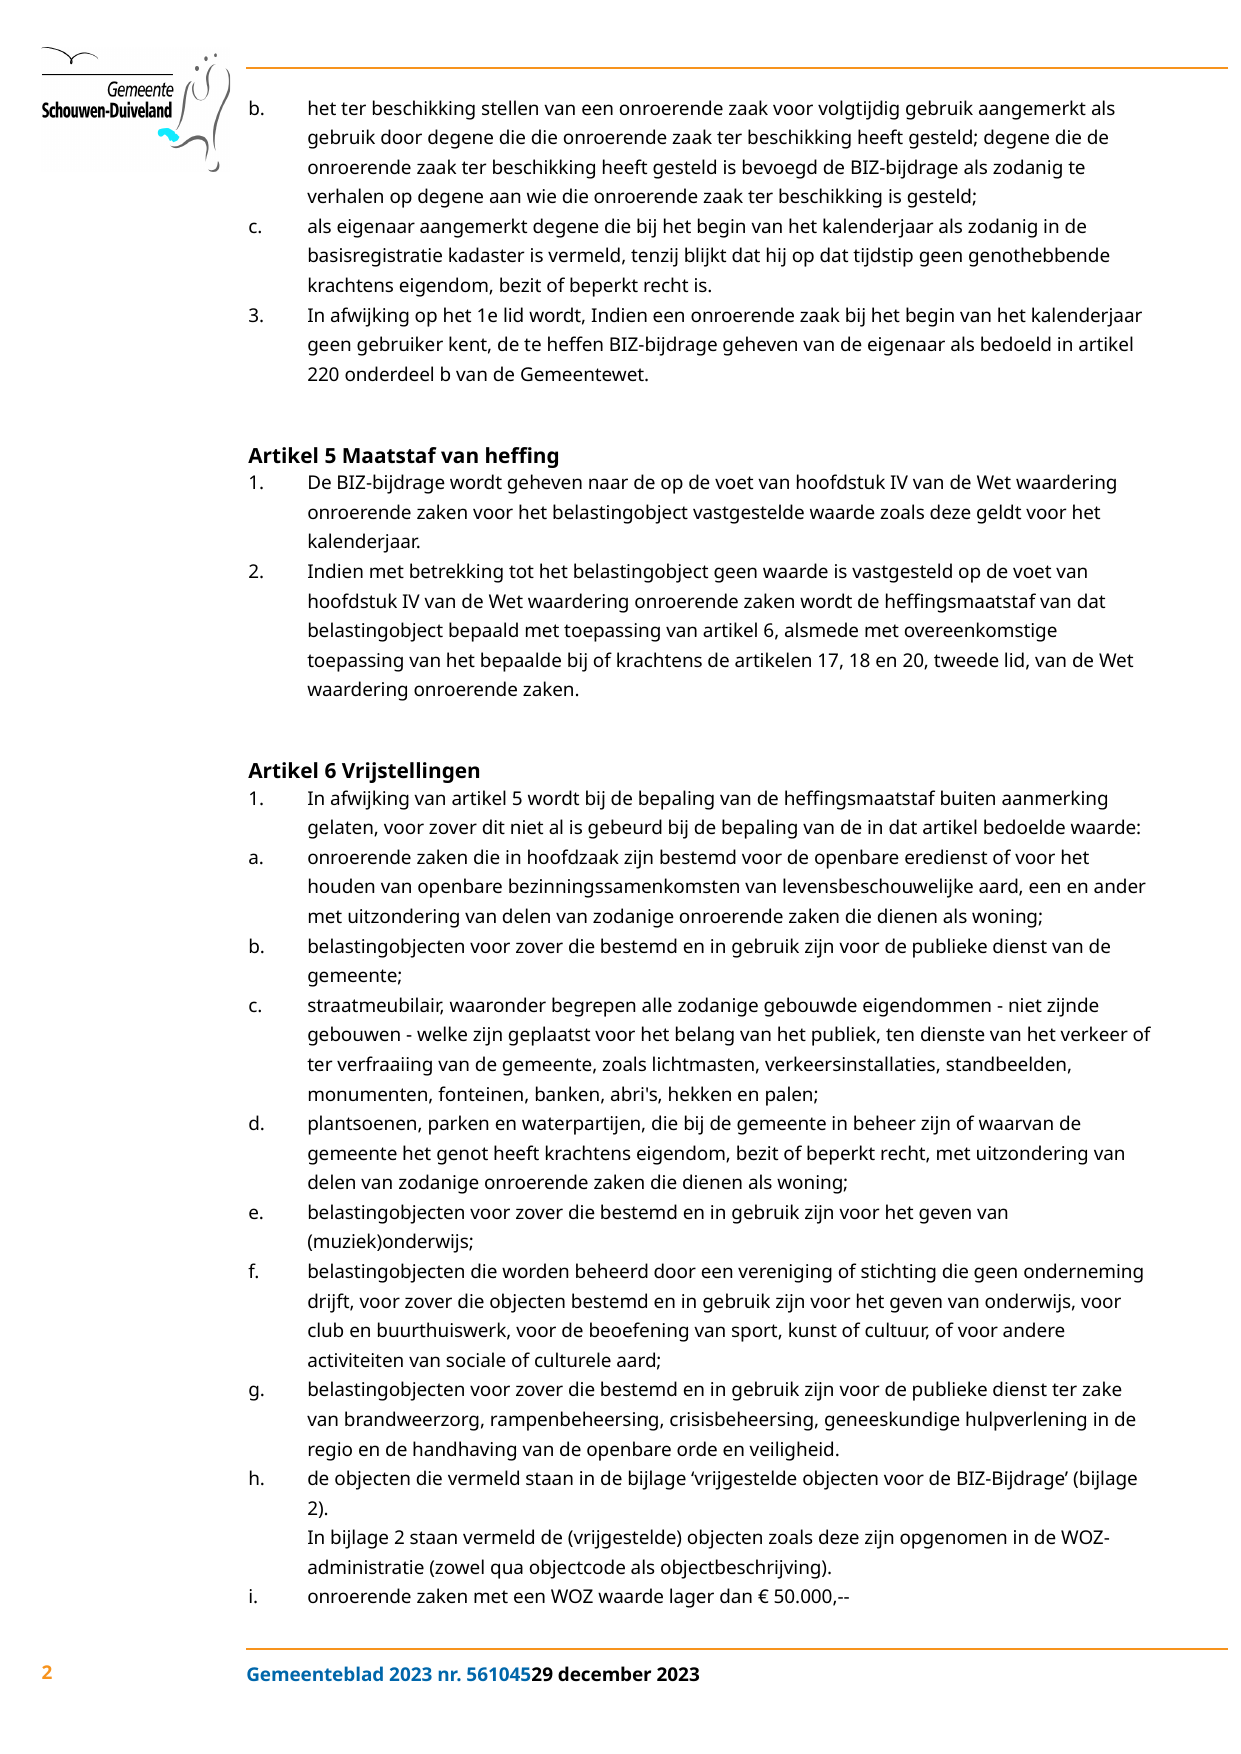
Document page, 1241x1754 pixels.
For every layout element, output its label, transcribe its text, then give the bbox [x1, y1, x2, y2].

list als eigenaar aangemerkt degene die bij het begin van het kalenderjaar als zodanig in de basisregistratie kadaster is vermeld, tenzij blijkt dat hij op dat tijdstip geen genothebbende krachtens eigendom, bezit of beperkt recht is. [248, 213, 1152, 298]
list belastingobjecten voor zover die bestemd en in gebruik zijn voor het geven van (muziek)onderwijs; [248, 1199, 1152, 1254]
list In afwijking van artikel 5 wordt bij de bepaling van de heffingsmaatstaf buiten aanmerking gelaten, voor zover dit niet al is gebeurd bij de bepaling van de in dat artikel bedoelde waarde: [248, 785, 1152, 840]
text Artikel 5 Maatstaf van heffing [248, 441, 1152, 469]
list straatmeubilair, waaronder begrepen alle zodanige gebouwde eigendommen - niet zijnde gebouwen - welke zijn geplaatst voor het belang van het publiek, ten dienste van het verkeer of ter verfraaiing van de gemeente, zoals lichtmasten, verkeersinstallaties, standbeelden, monumenten, fonteinen, banken, abri's, hekken en palen; [248, 992, 1152, 1107]
list belastingobjecten voor zover die bestemd en in gebruik zijn voor de publieke dienst ter zake van brandweerzorg, rampenbeheersing, crisisbeheersing, geneeskundige hulpverlening in de regio en de handhaving van de openbare orde en veiligheid. [248, 1377, 1152, 1462]
list Indien met betrekking tot het belastingobject geen waarde is vastgesteld op de voet van hoofdstuk IV van de Wet waardering onroerende zaken wordt de heffingsmaatstaf van dat belastingobject bepaald met toepassing van artikel 6, alsmede met overeenkomstige toepassing van het bepaalde bij of krachtens de artikelen 17, 18 en 20, tweede lid, van de Wet waardering onroerende zaken. [248, 558, 1152, 702]
list In afwijking op het 1e lid wordt, Indien een onroerende zaak bij het begin van het kalenderjaar geen gebruiker kent, de te heffen BIZ-bijdrage geheven van de eigenaar als bedoeld in artikel 220 onderdeel b van de Gemeentewet. [248, 302, 1152, 387]
list plantsoenen, parken en waterpartijen, die bij de gemeente in beheer zijn of waarvan de gemeente het genot heeft krachtens eigendom, bezit of beperkt recht, met uitzondering van delen van zodanige onroerende zaken die dienen als woning; [248, 1110, 1152, 1195]
list In bijlage 2 staan vermeld de (vrijgestelde) objecten zoals deze zijn opgenomen in de WOZ-administratie (zowel qua objectcode als objectbeschrijving). [248, 1524, 1152, 1580]
list onroerende zaken met een WOZ waarde lager dan € 50.000,-- [248, 1584, 1152, 1609]
list het ter beschikking stellen van een onroerende zaak voor volgtijdig gebruik aangemerkt als gebruik door degene die die onroerende zaak ter beschikking heeft gesteld; degene die de onroerende zaak ter beschikking heeft gesteld is bevoegd de BIZ-bijdrage als zodanig te verhalen op degene aan wie die onroerende zaak ter beschikking is gesteld; [248, 95, 1152, 209]
list belastingobjecten die worden beheerd door een vereniging of stichting die geen onderneming drijft, voor zover die objecten bestemd en in gebruik zijn voor het geven van onderwijs, voor club en buurthuiswerk, voor de beoefening van sport, kunst of cultuur, of voor andere activiteiten van sociale of culturele aard; [248, 1258, 1152, 1373]
list belastingobjecten voor zover die bestemd en in gebruik zijn voor de publieke dienst van de gemeente; [248, 933, 1152, 988]
text Artikel 6 Vrijstellingen [248, 757, 1152, 785]
picture [41, 47, 231, 172]
list de objecten die vermeld staan in de bijlage ‘vrijgestelde objecten voor de BIZ-Bijdrage’ (bijlage 2). [248, 1465, 1152, 1521]
list De BIZ-bijdrage wordt geheven naar de op de voet van hoofdstuk IV van de Wet waardering onroerende zaken voor het belastingobject vastgestelde waarde zoals deze geldt voor het kalenderjaar. [248, 469, 1152, 554]
list onroerende zaken die in hoofdzaak zijn bestemd voor de openbare eredienst of voor het houden van openbare bezinningssamenkomsten van levensbeschouwelijke aard, een en ander met uitzondering van delen van zodanige onroerende zaken die dienen als woning; [248, 844, 1152, 929]
